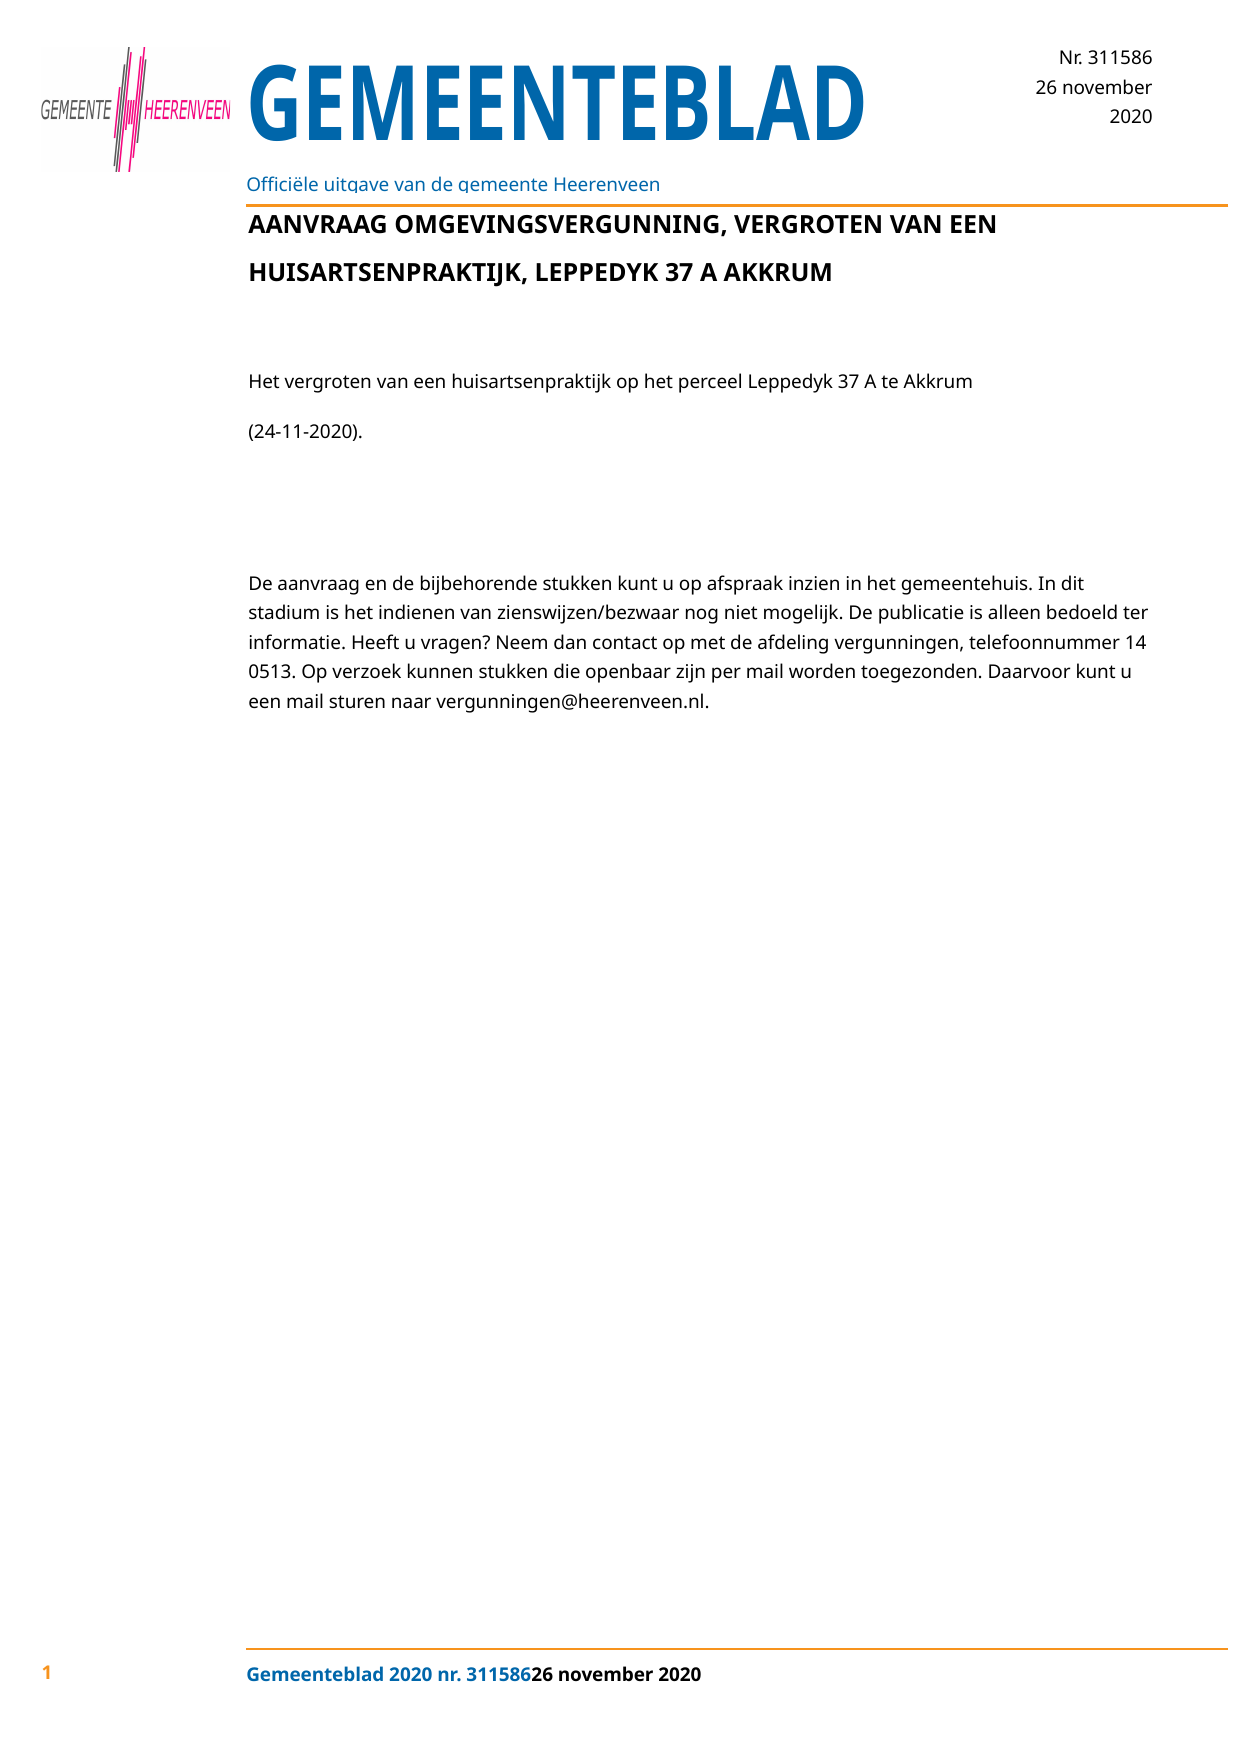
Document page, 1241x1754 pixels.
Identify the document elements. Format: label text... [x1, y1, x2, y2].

text (24-11-2020). [248, 419, 1152, 444]
text De aanvraag en de bijbehorende stukken kunt u op afspraak inzien in het gemeentehuis. In dit stadium is het indienen van zienswijzen/bezwaar nog niet mogelijk. De publicatie is alleen bedoeld ter informatie. Heeft u vragen? Neem dan contact op met de afdeling vergunningen, telefoonnummer 14 0513. Op verzoek kunnen stukken die openbaar zijn per mail worden toegezonden. Daarvoor kunt u een mail sturen naar vergunningen@heerenveen.nl. [248, 570, 1152, 714]
text Het vergroten van een huisartsenpraktijk op het perceel Leppedyk 37 A te Akkrum [248, 368, 1152, 394]
picture [41, 47, 231, 172]
text AANVRAAG OMGEVINGSVERGUNNING, VERGROTEN VAN EEN HUISARTSENPRAKTIJK, LEPPEDYK 37 A AKKRUM [248, 207, 1152, 288]
